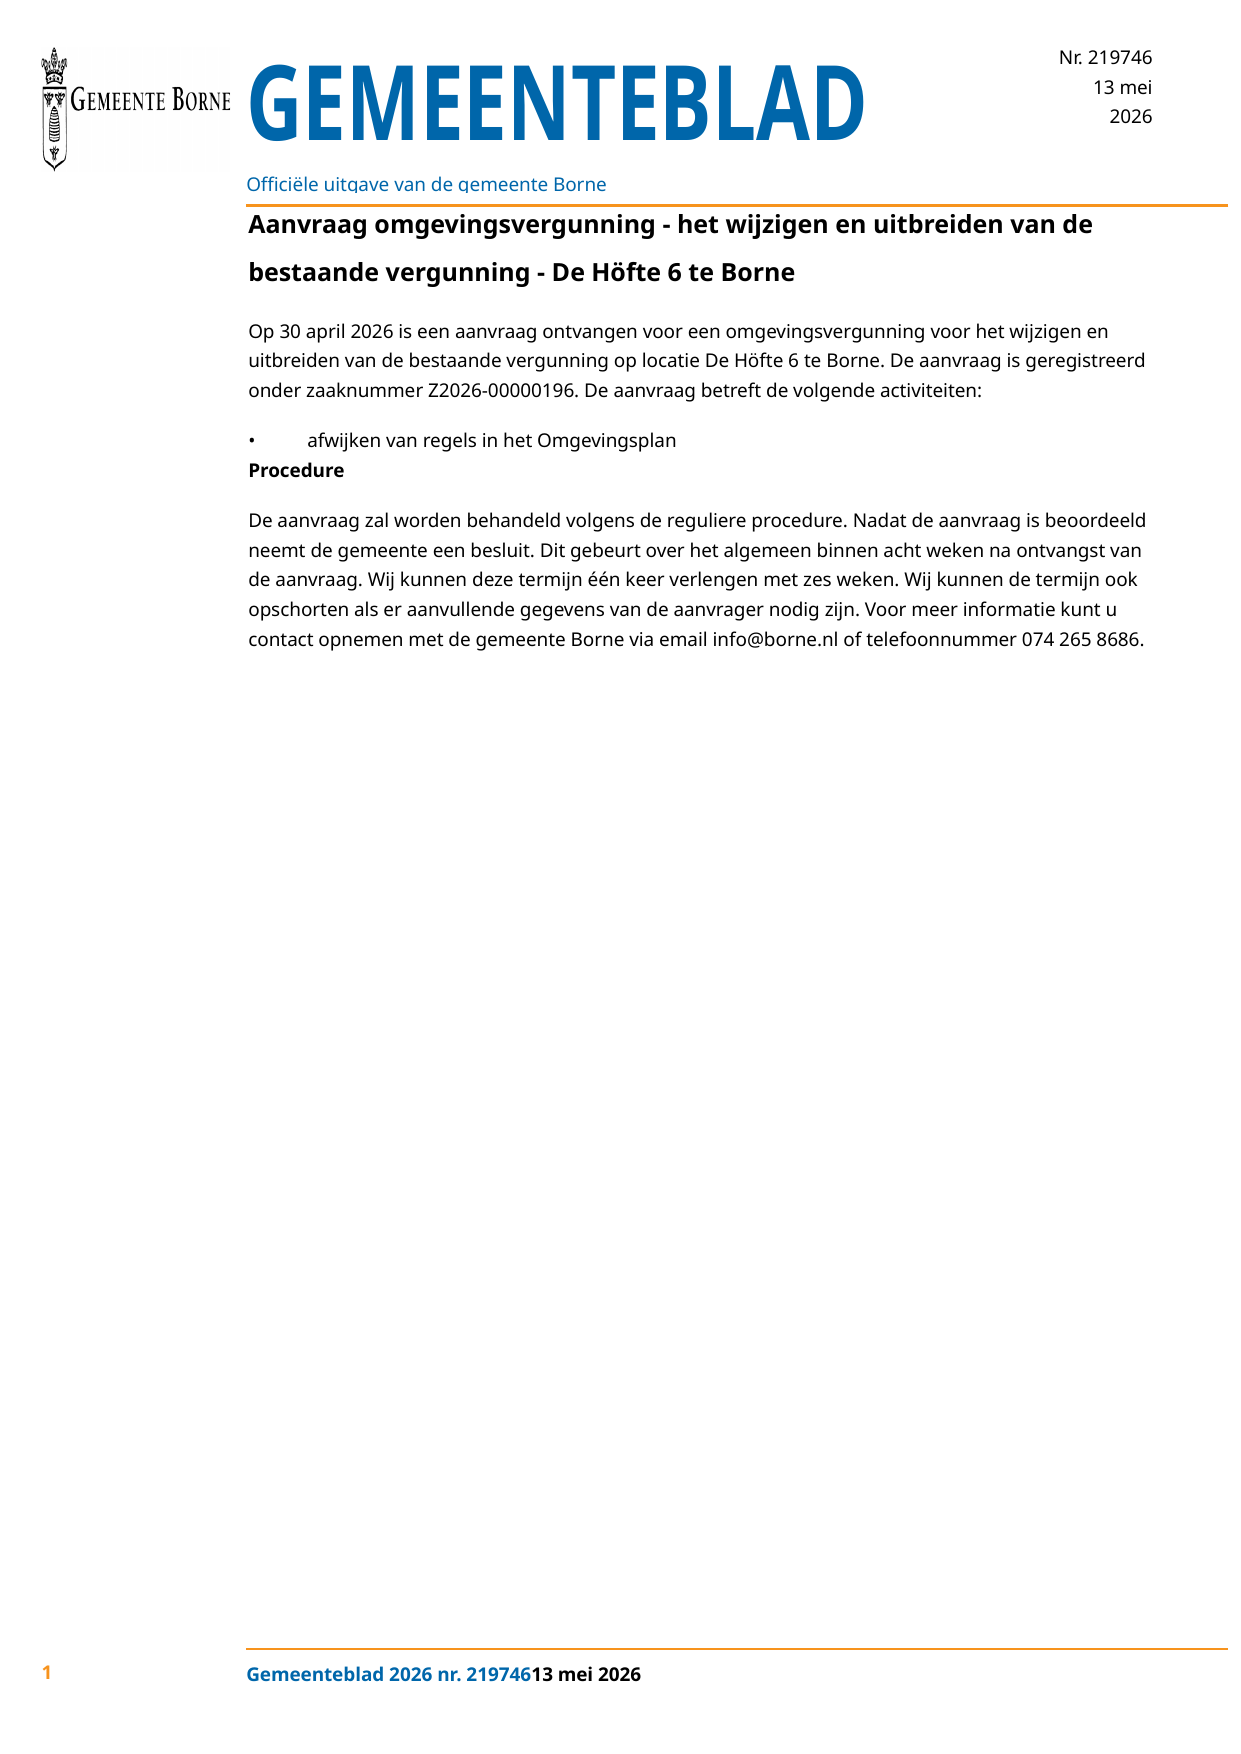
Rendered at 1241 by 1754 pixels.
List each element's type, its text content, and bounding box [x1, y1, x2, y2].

text Aanvraag omgevingsvergunning - het wijzigen en uitbreiden van de bestaande vergunning - De Höfte 6 te Borne [248, 207, 1152, 288]
text Op 30 april 2026 is een aanvraag ontvangen voor een omgevingsvergunning voor het wijzigen en uitbreiden van de bestaande vergunning op locatie De Höfte 6 te Borne. De aanvraag is geregistreerd onder zaaknummer Z2026-00000196. De aanvraag betreft de volgende activiteiten: [248, 318, 1152, 403]
picture [41, 47, 231, 172]
text Procedure [248, 457, 1152, 483]
text De aanvraag zal worden behandeld volgens de reguliere procedure. Nadat de aanvraag is beoordeeld neemt de gemeente een besluit. Dit gebeurt over het algemeen binnen acht weken na ontvangst van de aanvraag. Wij kunnen deze termijn één keer verlengen met zes weken. Wij kunnen de termijn ook opschorten als er aanvullende gegevens van de aanvrager nodig zijn. Voor meer informatie kunt u contact opnemen met de gemeente Borne via email info@borne.nl of telefoonnummer 074 265 8686. [248, 507, 1152, 652]
list afwijken van regels in het Omgevingsplan [248, 427, 1152, 453]
